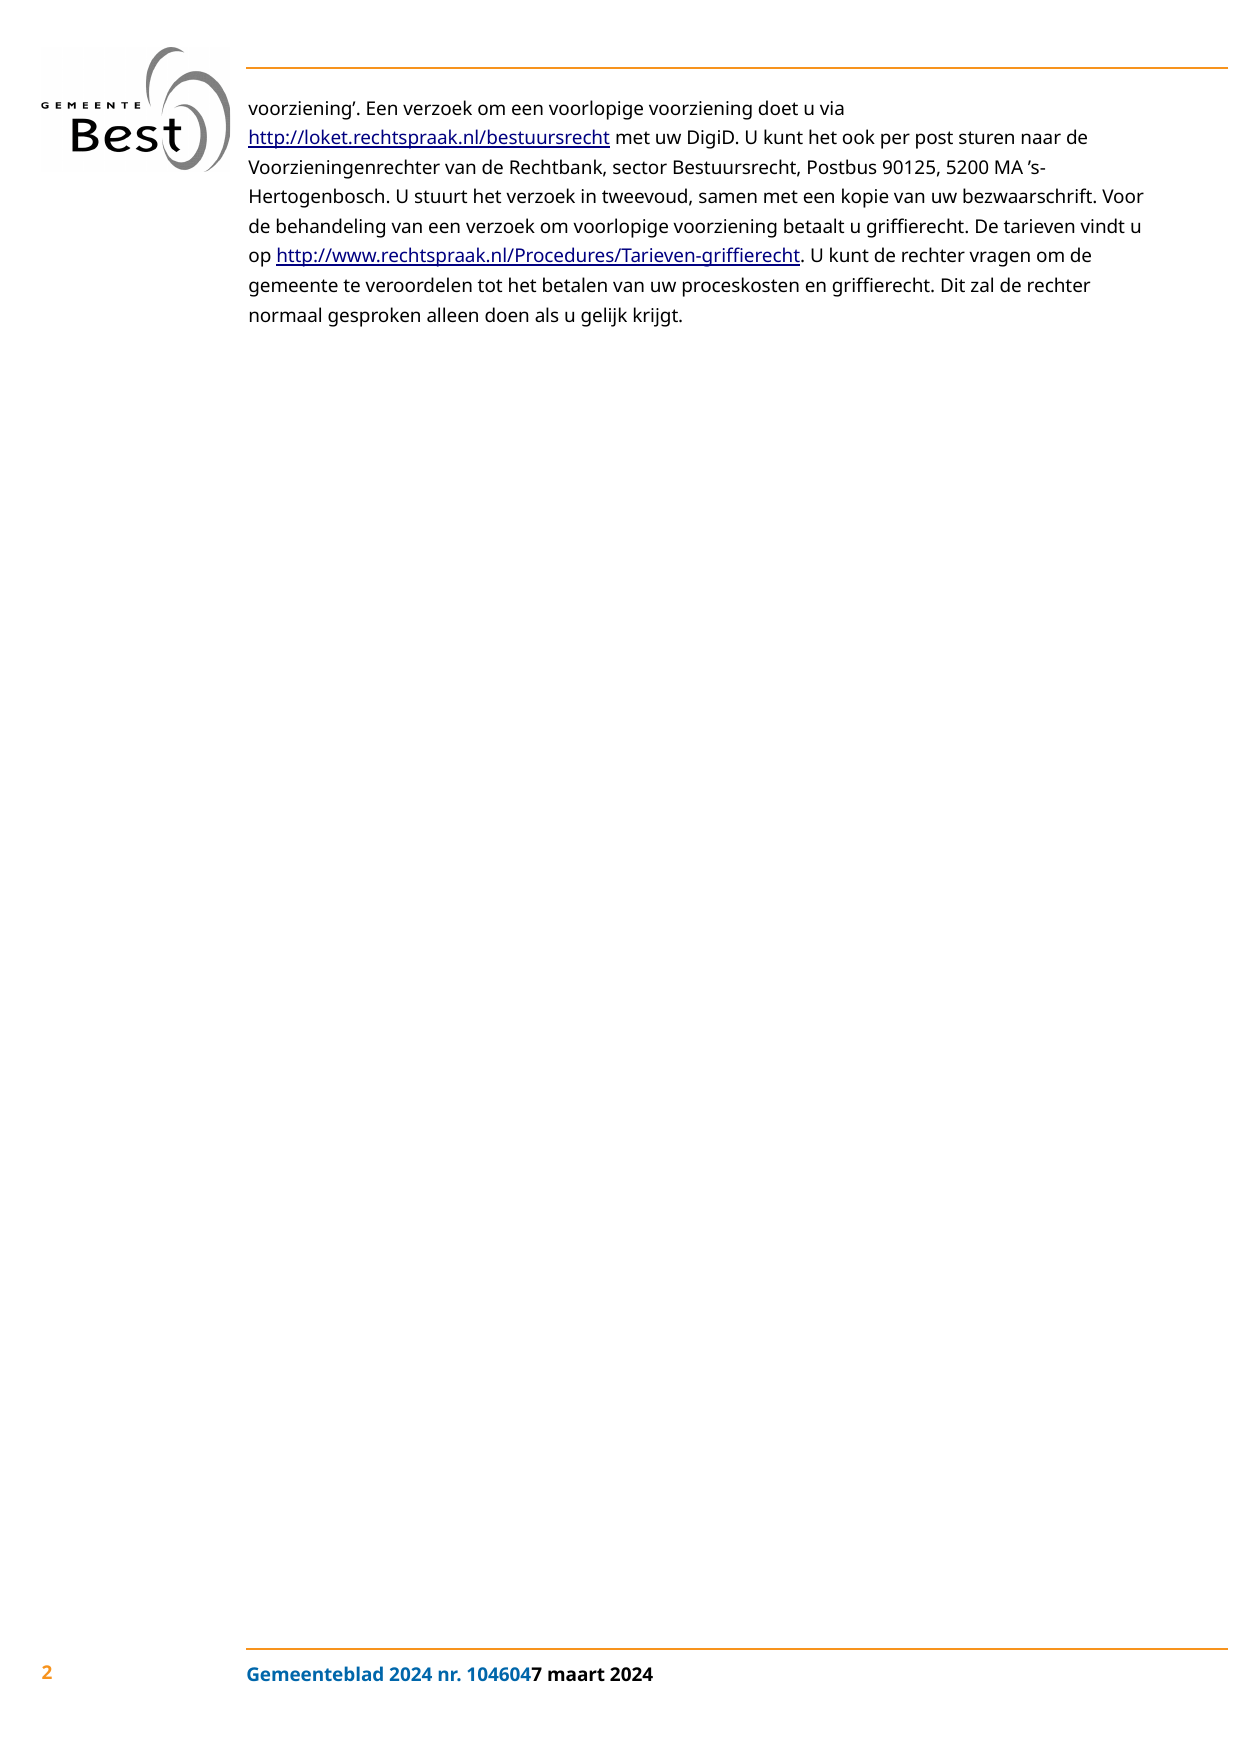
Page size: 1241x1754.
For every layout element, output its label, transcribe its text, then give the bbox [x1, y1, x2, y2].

picture [41, 47, 231, 172]
text voorziening’. Een verzoek om een voorlopige voorziening doet u via http://loket.rechtspraak.nl/bestuursrecht met uw DigiD. U kunt het ook per post sturen naar de Voorzieningenrechter van de Rechtbank, sector Bestuursrecht, Postbus 90125, 5200 MA ’s-Hertogenbosch. U stuurt het verzoek in tweevoud, samen met een kopie van uw bezwaarschrift. Voor de behandeling van een verzoek om voorlopige voorziening betaalt u griffierecht. De tarieven vindt u op http://www.rechtspraak.nl/Procedures/Tarieven-griffierecht. U kunt de rechter vragen om de gemeente te veroordelen tot het betalen van uw proceskosten en griffierecht. Dit zal de rechter normaal gesproken alleen doen als u gelijk krijgt. [248, 95, 1152, 328]
